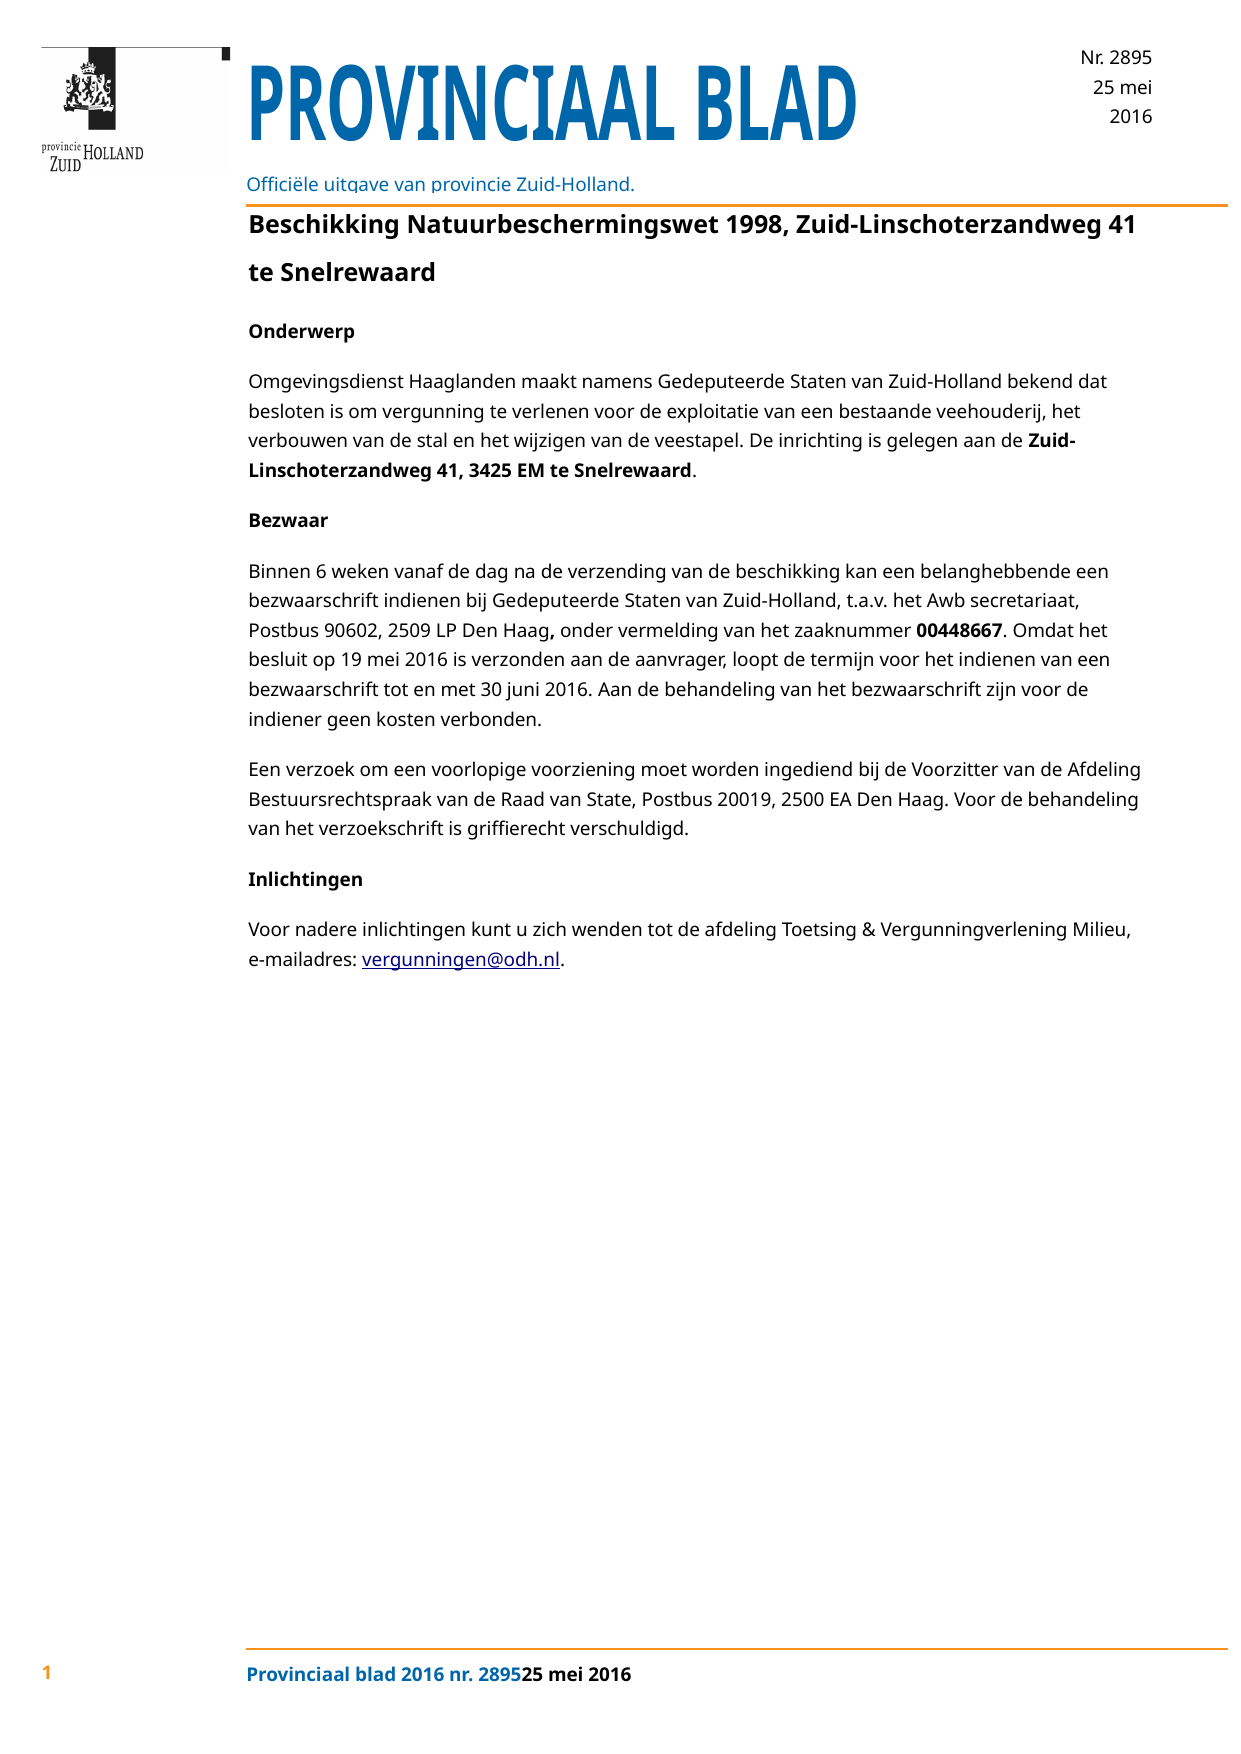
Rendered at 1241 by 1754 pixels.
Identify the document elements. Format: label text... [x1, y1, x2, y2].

text Onderwerp [248, 318, 1152, 344]
text Beschikking Natuurbeschermingswet 1998, Zuid-Linschoterzandweg 41 te Snelrewaard [248, 207, 1152, 288]
text Bezwaar [248, 507, 1152, 533]
picture [41, 47, 231, 172]
text Een verzoek om een voorlopige voorziening moet worden ingediend bij de Voorzitter van de Afdeling Bestuursrechtspraak van de Raad van State, Postbus 20019, 2500 EA Den Haag. Voor de behandeling van het verzoekschrift is griffierecht verschuldigd. [248, 756, 1152, 841]
text Inlichtingen [248, 866, 1152, 892]
text Voor nadere inlichtingen kunt u zich wenden tot de afdeling Toetsing & Vergunningverlening Milieu, e-mailadres: vergunningen@odh.nl. [248, 916, 1152, 972]
text Binnen 6 weken vanaf de dag na de verzending van de beschikking kan een belanghebbende een bezwaarschrift indienen bij Gedeputeerde Staten van Zuid-Holland, t.a.v. het Awb secretariaat, Postbus 90602, 2509 LP Den Haag, onder vermelding van het zaaknummer 00448667. Omdat het besluit op 19 mei 2016 is verzonden aan de aanvrager, loopt de termijn voor het indienen van een bezwaarschrift tot en met 30 juni 2016. Aan de behandeling van het bezwaarschrift zijn voor de indiener geen kosten verbonden. [248, 558, 1152, 732]
text Omgevingsdienst Haaglanden maakt namens Gedeputeerde Staten van Zuid-Holland bekend dat besloten is om vergunning te verlenen voor de exploitatie van een bestaande veehouderij, het verbouwen van de stal en het wijzigen van de veestapel. De inrichting is gelegen aan de Zuid-Linschoterzandweg 41, 3425 EM te Snelrewaard. [248, 368, 1152, 483]
